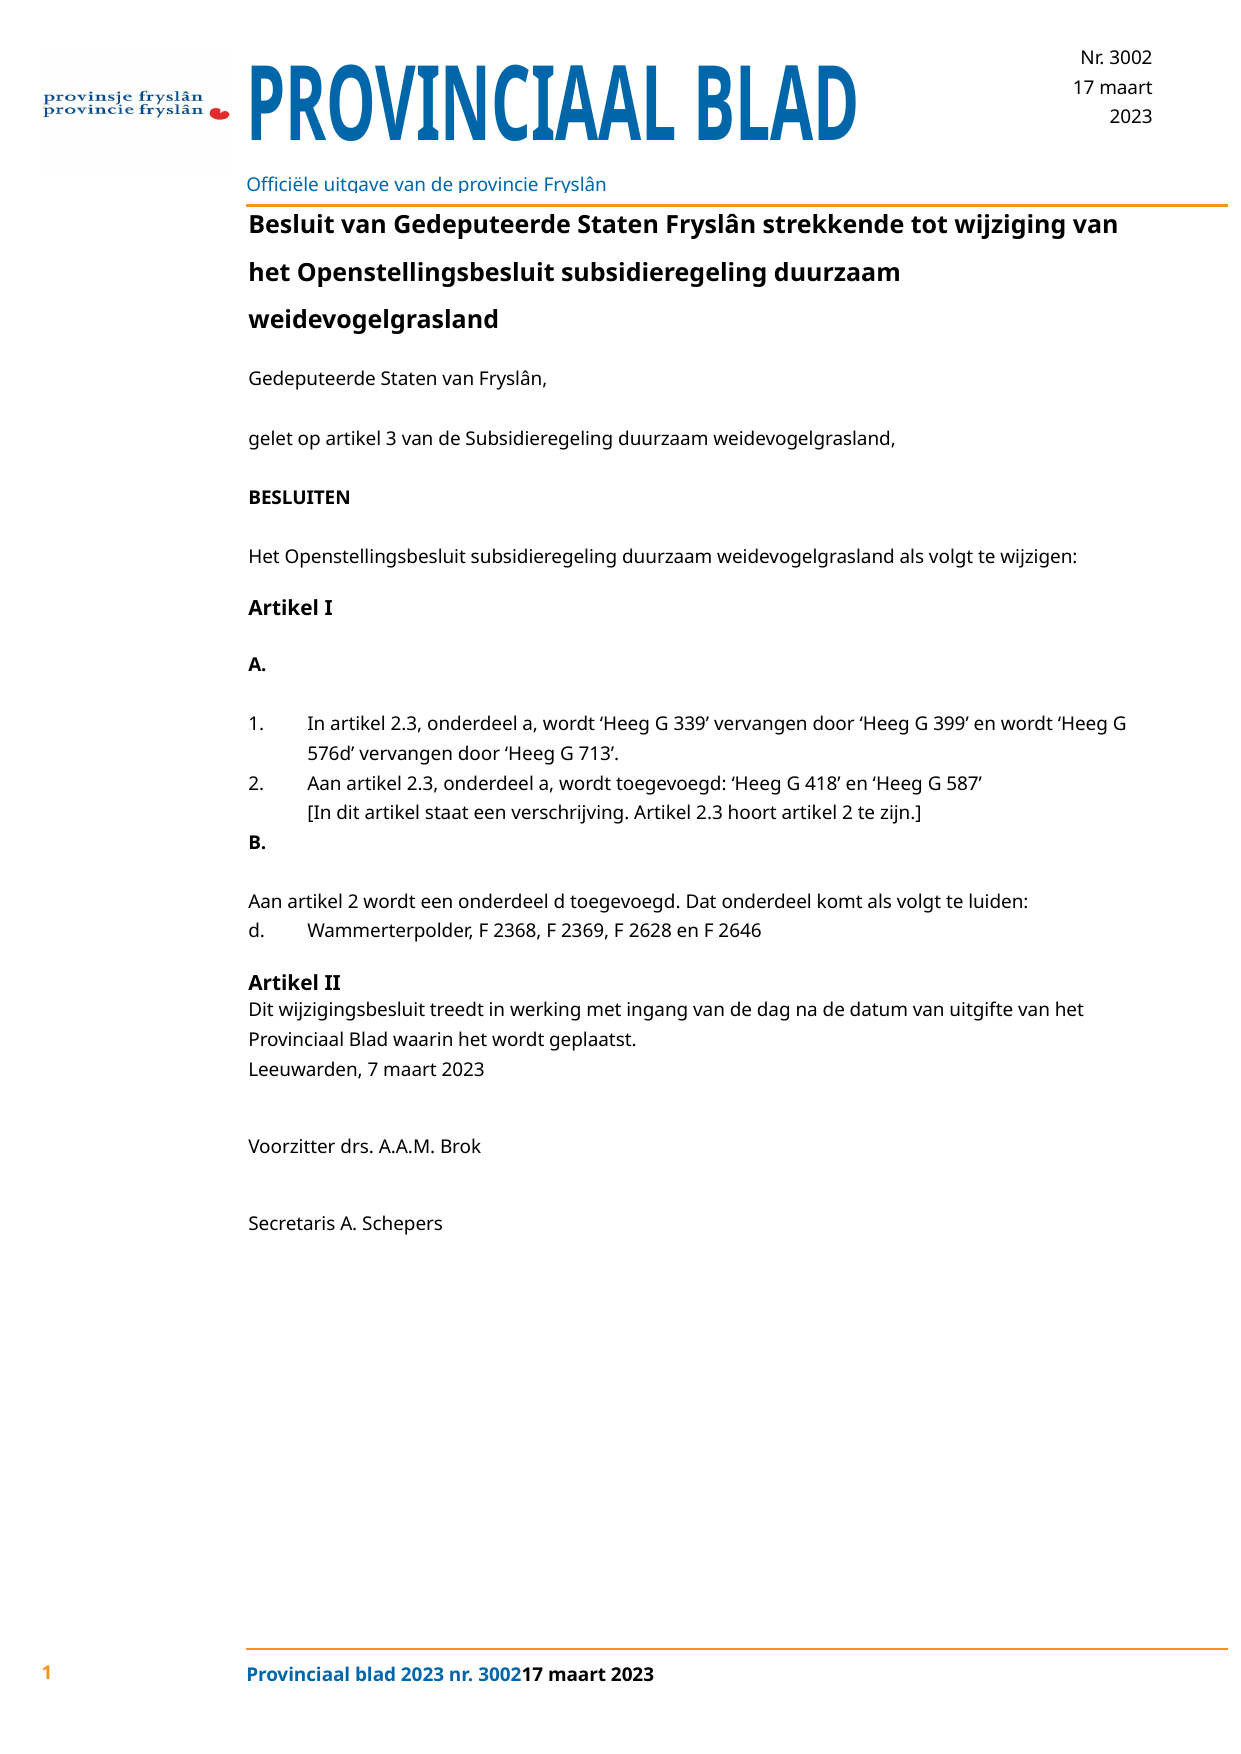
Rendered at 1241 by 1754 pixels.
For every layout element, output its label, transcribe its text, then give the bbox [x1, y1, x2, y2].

text Artikel I [248, 593, 1152, 622]
list [In dit artikel staat een verschrijving. Artikel 2.3 hoort artikel 2 te zijn.] [248, 799, 1152, 825]
text A. [248, 651, 1152, 677]
list Wammerterpolder, F 2368, F 2369, F 2628 en F 2646 [248, 918, 1152, 943]
text Dit wijzigingsbesluit treedt in werking met ingang van de dag na de datum van uitgifte van het Provinciaal Blad waarin het wordt geplaatst. [248, 997, 1152, 1052]
text Leeuwarden, 7 maart 2023 [248, 1056, 1152, 1081]
text Artikel II [248, 968, 1152, 997]
text Het Openstellingsbesluit subsidieregeling duurzaam weidevogelgrasland als volgt te wijzigen: [248, 543, 1152, 569]
text BESLUITEN [248, 484, 1152, 509]
text Besluit van Gedeputeerde Staten Fryslân strekkende tot wijziging van het Openstellingsbesluit subsidieregeling duurzaam weidevogelgrasland [248, 207, 1152, 336]
text gelet op artikel 3 van de Subsidieregeling duurzaam weidevogelgrasland, [248, 425, 1152, 450]
picture [41, 47, 231, 172]
text Secretaris A. Schepers [248, 1210, 1152, 1236]
list Aan artikel 2.3, onderdeel a, wordt toegevoegd: ‘Heeg G 418’ en ‘Heeg G 587’ [248, 770, 1152, 796]
text B. [248, 829, 1152, 855]
list In artikel 2.3, onderdeel a, wordt ‘Heeg G 339’ vervangen door ‘Heeg G 399’ en wordt ‘Heeg G 576d’ vervangen door ‘Heeg G 713’. [248, 711, 1152, 766]
text Gedeputeerde Staten van Fryslân, [248, 366, 1152, 391]
text Aan artikel 2 wordt een onderdeel d toegevoegd. Dat onderdeel komt als volgt te luiden: [248, 888, 1152, 914]
text Voorzitter drs. A.A.M. Brok [248, 1133, 1152, 1159]
